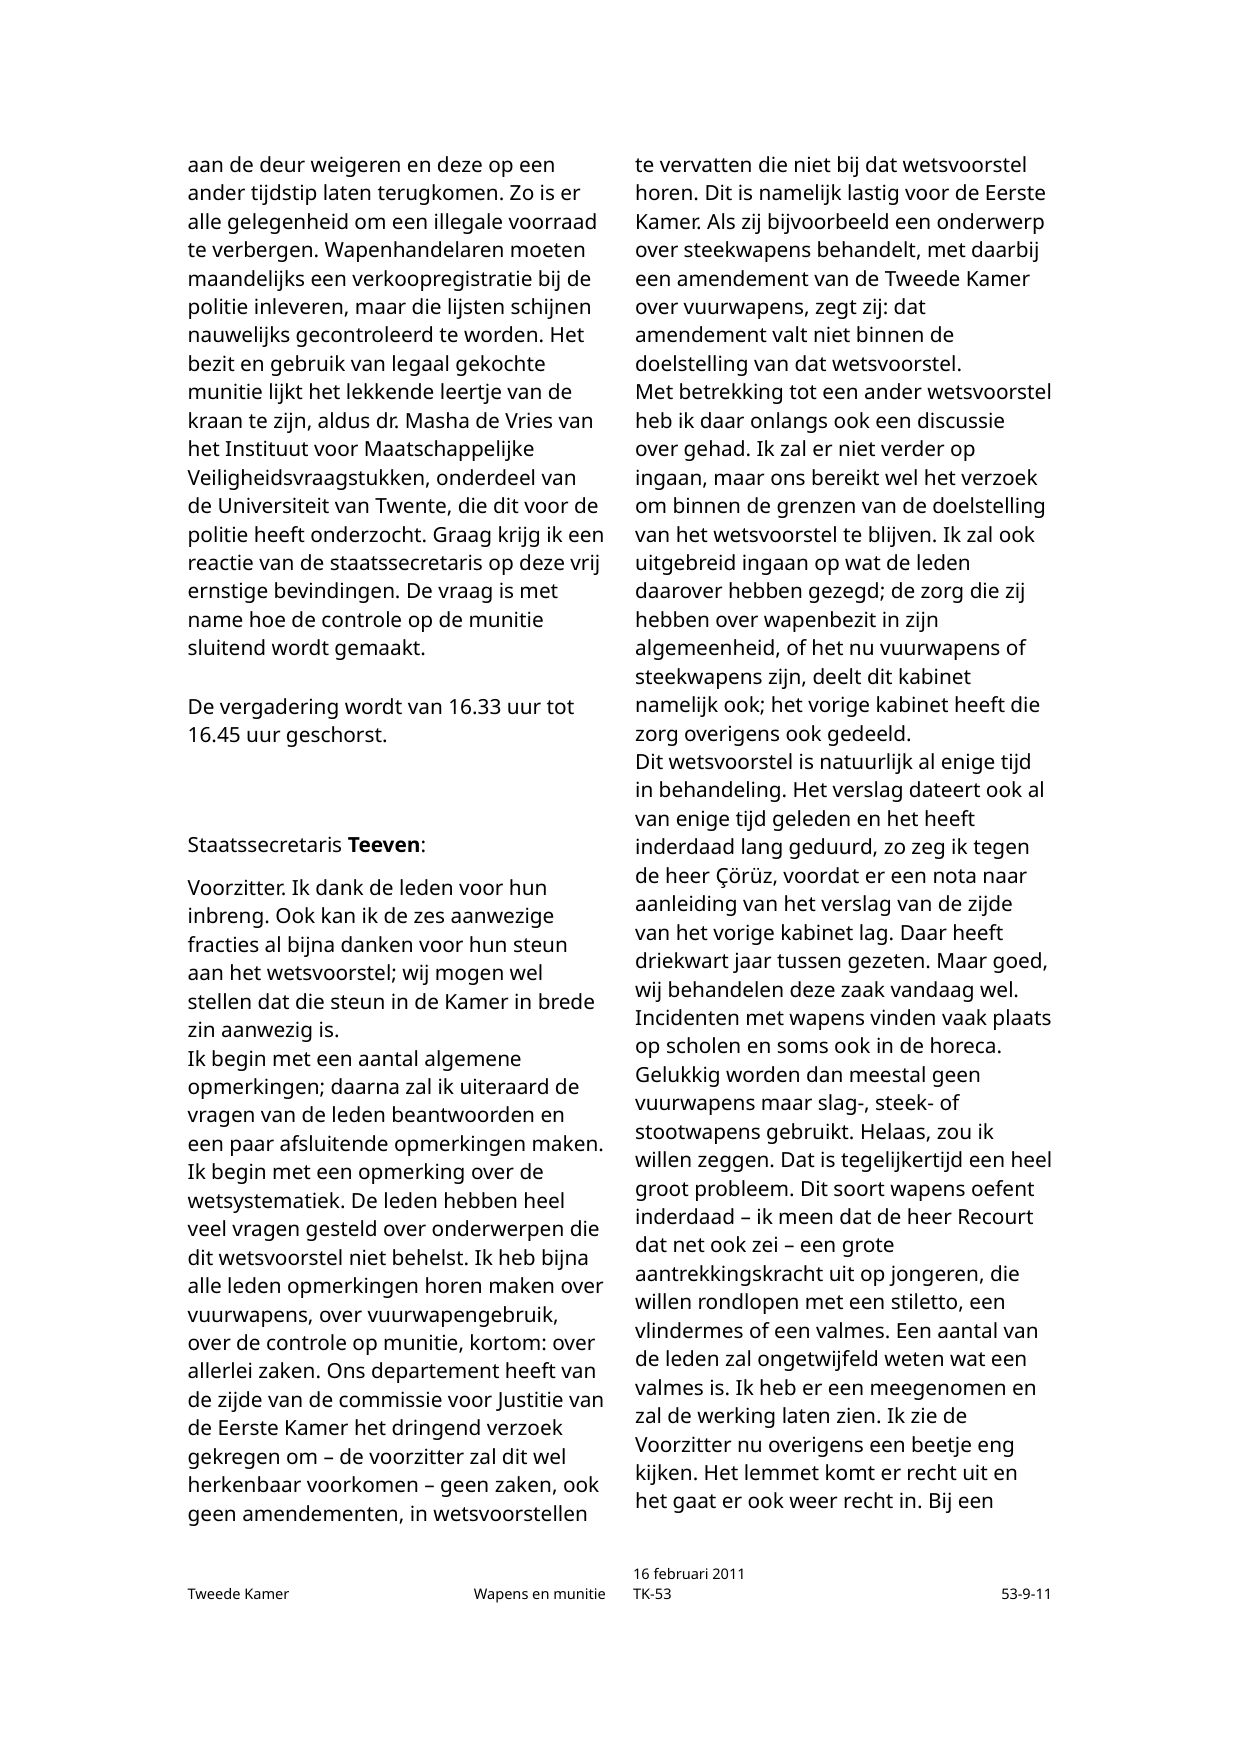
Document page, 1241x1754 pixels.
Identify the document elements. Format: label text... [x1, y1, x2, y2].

text Incidenten met wapens vinden vaak plaats op scholen en soms ook in de horeca. Gelukkig worden dan meestal geen vuurwapens maar slag-, steek- of stootwapens gebruikt. Helaas, zou ik willen zeggen. Dat is tegelijkertijd een heel groot probleem. Dit soort wapens oefent inderdaad – ik meen dat de heer Recourt dat net ook zei – een grote aantrekkingskracht uit op jongeren, die willen rondlopen met een stiletto, een vlindermes of een valmes. Een aantal van de leden zal ongetwijfeld weten wat een valmes is. Ik heb er een meegenomen en zal de werking laten zien. Ik zie de Voorzitter nu overigens een beetje eng kijken. Het lemmet komt er recht uit en het gaat er ook weer recht in. Bij een [635, 1003, 1053, 1515]
text Voorzitter. Ik dank de leden voor hun inbreng. Ook kan ik de zes aanwezige fracties al bijna danken voor hun steun aan het wetsvoorstel; wij mogen wel stellen dat die steun in de Kamer in brede zin aanwezig is. [187, 873, 605, 1044]
text  [187, 779, 605, 807]
text Ik begin met een opmerking over de wetsystematiek. De leden hebben heel veel vragen gesteld over onderwerpen die dit wetsvoorstel niet behelst. Ik heb bijna alle leden opmerkingen horen maken over vuurwapens, over vuurwapengebruik, over de controle op munitie, kortom: over allerlei zaken. Ons departement heeft van de zijde van de commissie voor Justitie van de Eerste Kamer het dringend verzoek gekregen om – de voorzitter zal dit wel herkenbaar voorkomen – geen zaken, ook geen amendementen, in wetsvoorstellen [187, 1157, 605, 1527]
text te vervatten die niet bij dat wetsvoorstel horen. Dit is namelijk lastig voor de Eerste Kamer. Als zij bijvoorbeeld een onderwerp over steekwapens behandelt, met daarbij een amendement van de Tweede Kamer over vuurwapens, zegt zij: dat amendement valt niet binnen de doelstelling van dat wetsvoorstel. [635, 150, 1053, 377]
text De vergadering wordt van 16.33 uur tot 16.45 uur geschorst. [187, 692, 605, 749]
text Met betrekking tot een ander wetsvoorstel heb ik daar onlangs ook een discussie over gehad. Ik zal er niet verder op ingaan, maar ons bereikt wel het verzoek om binnen de grenzen van de doelstelling van het wetsvoorstel te blijven. Ik zal ook uitgebreid ingaan op wat de leden daarover hebben gezegd; de zorg die zij hebben over wapenbezit in zijn algemeenheid, of het nu vuurwapens of steekwapens zijn, deelt dit kabinet namelijk ook; het vorige kabinet heeft die zorg overigens ook gedeeld. [635, 377, 1053, 747]
text Dit wetsvoorstel is natuurlijk al enige tijd in behandeling. Het verslag dateert ook al van enige tijd geleden en het heeft inderdaad lang geduurd, zo zeg ik tegen de heer Çörüz, voordat er een nota naar aanleiding van het verslag van de zijde van het vorige kabinet lag. Daar heeft driekwart jaar tussen gezeten. Maar goed, wij behandelen deze zaak vandaag wel. [635, 747, 1053, 1003]
text Staatssecretaris Teeven: [187, 830, 605, 858]
text Ik begin met een aantal algemene opmerkingen; daarna zal ik uiteraard de vragen van de leden beantwoorden en een paar afsluitende opmerkingen maken. [187, 1044, 605, 1157]
text aan de deur weigeren en deze op een ander tijdstip laten terugkomen. Zo is er alle gelegenheid om een illegale voorraad te verbergen. Wapenhandelaren moeten maandelijks een verkoopregistratie bij de politie inleveren, maar die lijsten schijnen nauwelijks gecontroleerd te worden. Het bezit en gebruik van legaal gekochte munitie lijkt het lekkende leertje van de kraan te zijn, aldus dr. Masha de Vries van het Instituut voor Maatschappelijke Veiligheidsvraagstukken, onderdeel van de Universiteit van Twente, die dit voor de politie heeft onderzocht. Graag krijg ik een reactie van de staatssecretaris op deze vrij ernstige bevindingen. De vraag is met name hoe de controle op de munitie sluitend wordt gemaakt. [187, 150, 605, 662]
